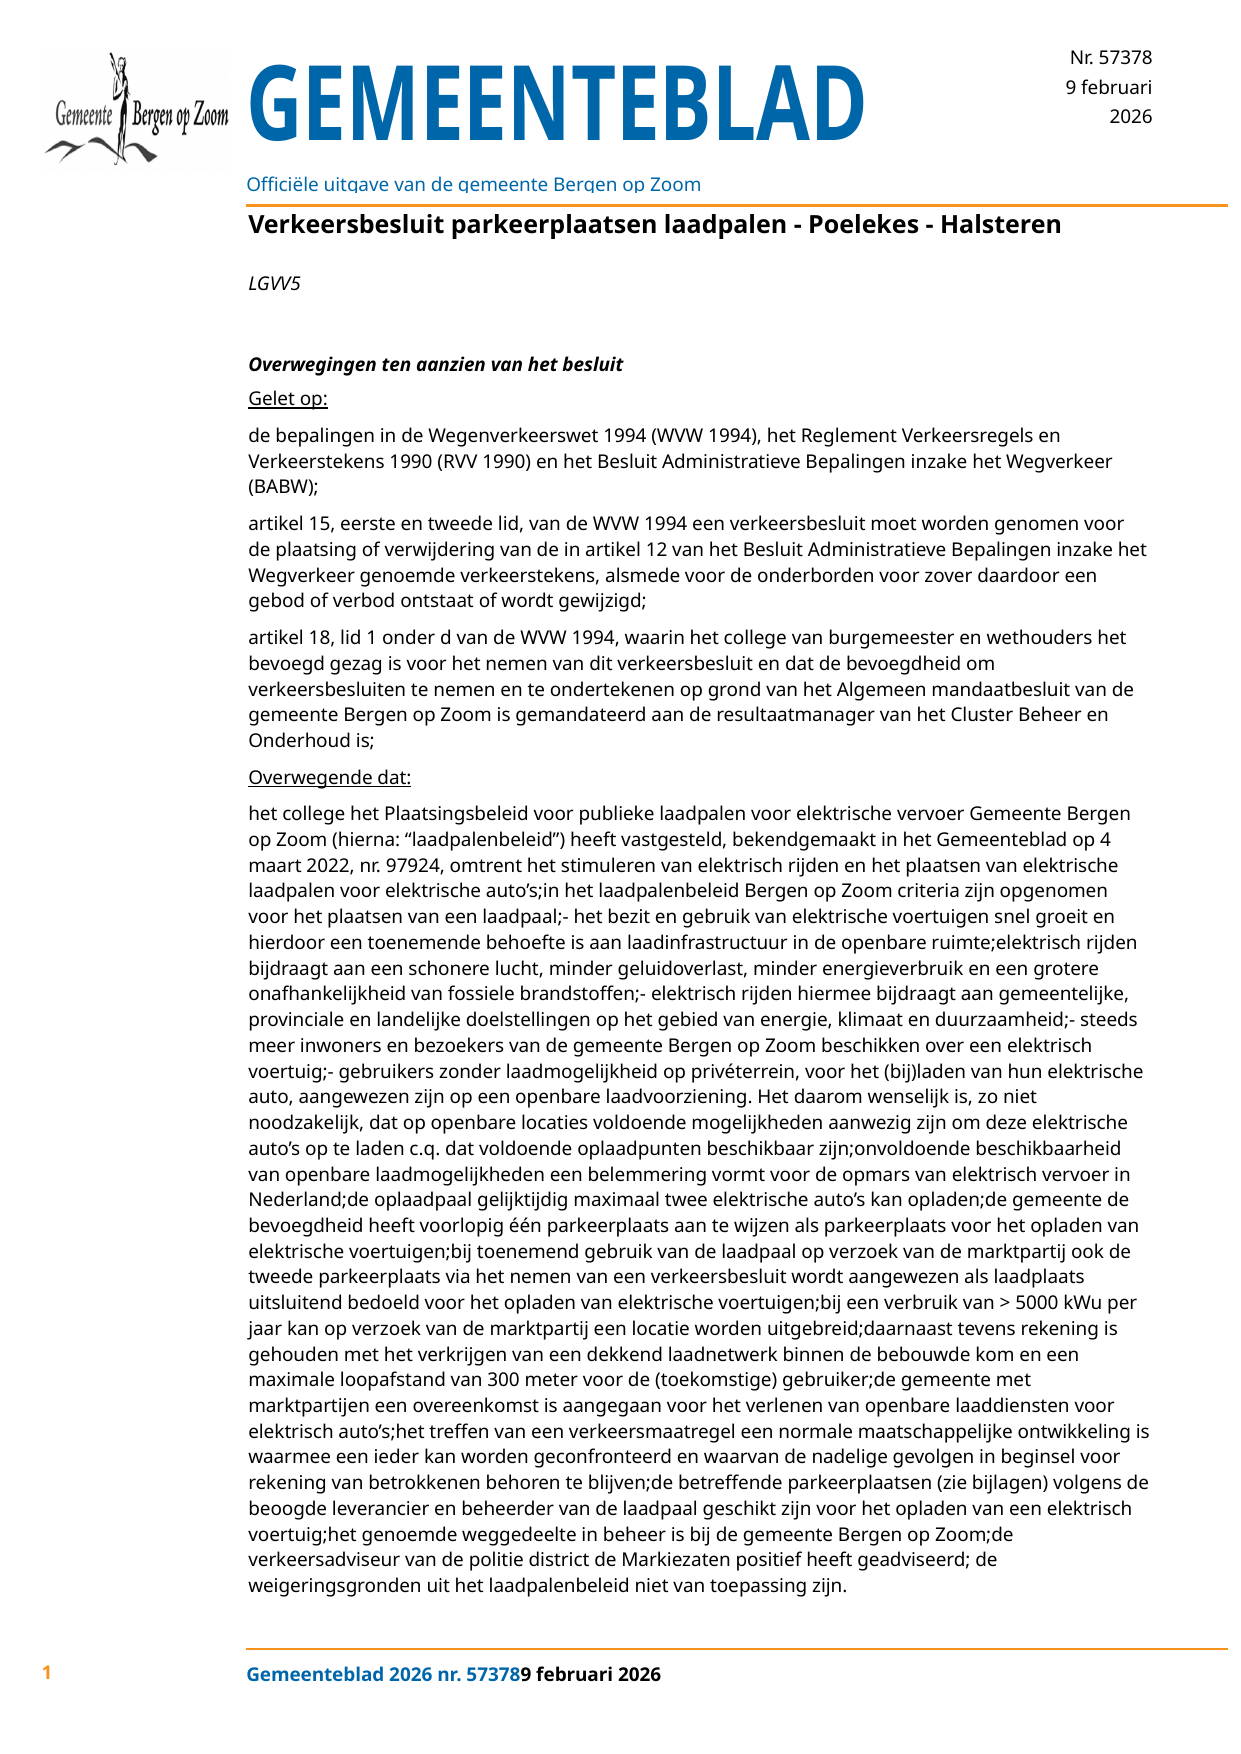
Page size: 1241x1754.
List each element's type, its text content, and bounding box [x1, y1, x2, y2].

text Gelet op: [248, 386, 1152, 411]
text Overwegingen ten aanzien van het besluit [248, 352, 1152, 377]
text Verkeersbesluit parkeerplaatsen laadpalen - Poelekes - Halsteren [248, 207, 1152, 241]
text artikel 18, lid 1 onder d van de WVW 1994, waarin het college van burgemeester en wethouders het bevoegd gezag is voor het nemen van dit verkeersbesluit en dat de bevoegdheid om verkeersbesluiten te nemen en te ondertekenen op grond van het Algemeen mandaatbesluit van de gemeente Bergen op Zoom is gemandateerd aan de resultaatmanager van het Cluster Beheer en Onderhoud is; [248, 624, 1152, 753]
text het college het Plaatsingsbeleid voor publieke laadpalen voor elektrische vervoer Gemeente Bergen op Zoom (hierna: “laadpalenbeleid”) heeft vastgesteld, bekendgemaakt in het Gemeenteblad op 4 maart 2022, nr. 97924, omtrent het stimuleren van elektrisch rijden en het plaatsen van elektrische laadpalen voor elektrische auto’s;in het laadpalenbeleid Bergen op Zoom criteria zijn opgenomen voor het plaatsen van een laadpaal;- het bezit en gebruik van elektrische voertuigen snel groeit en hierdoor een toenemende behoefte is aan laadinfrastructuur in de openbare ruimte;elektrisch rijden bijdraagt aan een schonere lucht, minder geluidoverlast, minder energieverbruik en een grotere onafhankelijkheid van fossiele brandstoffen;- elektrisch rijden hiermee bijdraagt aan gemeentelijke, provinciale en landelijke doelstellingen op het gebied van energie, klimaat en duurzaamheid;- steeds meer inwoners en bezoekers van de gemeente Bergen op Zoom beschikken over een elektrisch voertuig;- gebruikers zonder laadmogelijkheid op privéterrein, voor het (bij)laden van hun elektrische auto, aangewezen zijn op een openbare laadvoorziening. Het daarom wenselijk is, zo niet noodzakelijk, dat op openbare locaties voldoende mogelijkheden aanwezig zijn om deze elektrische auto’s op te laden c.q. dat voldoende oplaadpunten beschikbaar zijn;onvoldoende beschikbaarheid van openbare laadmogelijkheden een belemmering vormt voor de opmars van elektrisch vervoer in Nederland;de oplaadpaal gelijktijdig maximaal twee elektrische auto’s kan opladen;de gemeente de bevoegdheid heeft voorlopig één parkeerplaats aan te wijzen als parkeerplaats voor het opladen van elektrische voertuigen;bij toenemend gebruik van de laadpaal op verzoek van de marktpartij ook de tweede parkeerplaats via het nemen van een verkeersbesluit wordt aangewezen als laadplaats uitsluitend bedoeld voor het opladen van elektrische voertuigen;bij een verbruik van > 5000 kWu per jaar kan op verzoek van de marktpartij een locatie worden uitgebreid;daarnaast tevens rekening is gehouden met het verkrijgen van een dekkend laadnetwerk binnen de bebouwde kom en een maximale loopafstand van 300 meter voor de (toekomstige) gebruiker;de gemeente met marktpartijen een overeenkomst is aangegaan voor het verlenen van openbare laaddiensten voor elektrisch auto’s;het treffen van een verkeersmaatregel een normale maatschappelijke ontwikkeling is waarmee een ieder kan worden geconfronteerd en waarvan de nadelige gevolgen in beginsel voor rekening van betrokkenen behoren te blijven;de betreffende parkeerplaatsen (zie bijlagen) volgens de beoogde leverancier en beheerder van de laadpaal geschikt zijn voor het opladen van een elektrisch voertuig;het genoemde weggedeelte in beheer is bij de gemeente Bergen op Zoom;de verkeersadviseur van de politie district de Markiezaten positief heeft geadviseerd; de weigeringsgronden uit het laadpalenbeleid niet van toepassing zijn. [248, 801, 1152, 1598]
text artikel 15, eerste en tweede lid, van de WVW 1994 een verkeersbesluit moet worden genomen voor de plaatsing of verwijdering van de in artikel 12 van het Besluit Administratieve Bepalingen inzake het Wegverkeer genoemde verkeerstekens, alsmede voor de onderborden voor zover daardoor een gebod of verbod ontstaat of wordt gewijzigd; [248, 510, 1152, 613]
text Overwegende dat: [248, 764, 1152, 789]
text de bepalingen in de Wegenverkeerswet 1994 (WVW 1994), het Reglement Verkeersregels en Verkeerstekens 1990 (RVV 1990) en het Besluit Administratieve Bepalingen inzake het Wegverkeer (BABW); [248, 422, 1152, 499]
text LGVV5 [248, 270, 1152, 296]
picture [41, 47, 231, 172]
